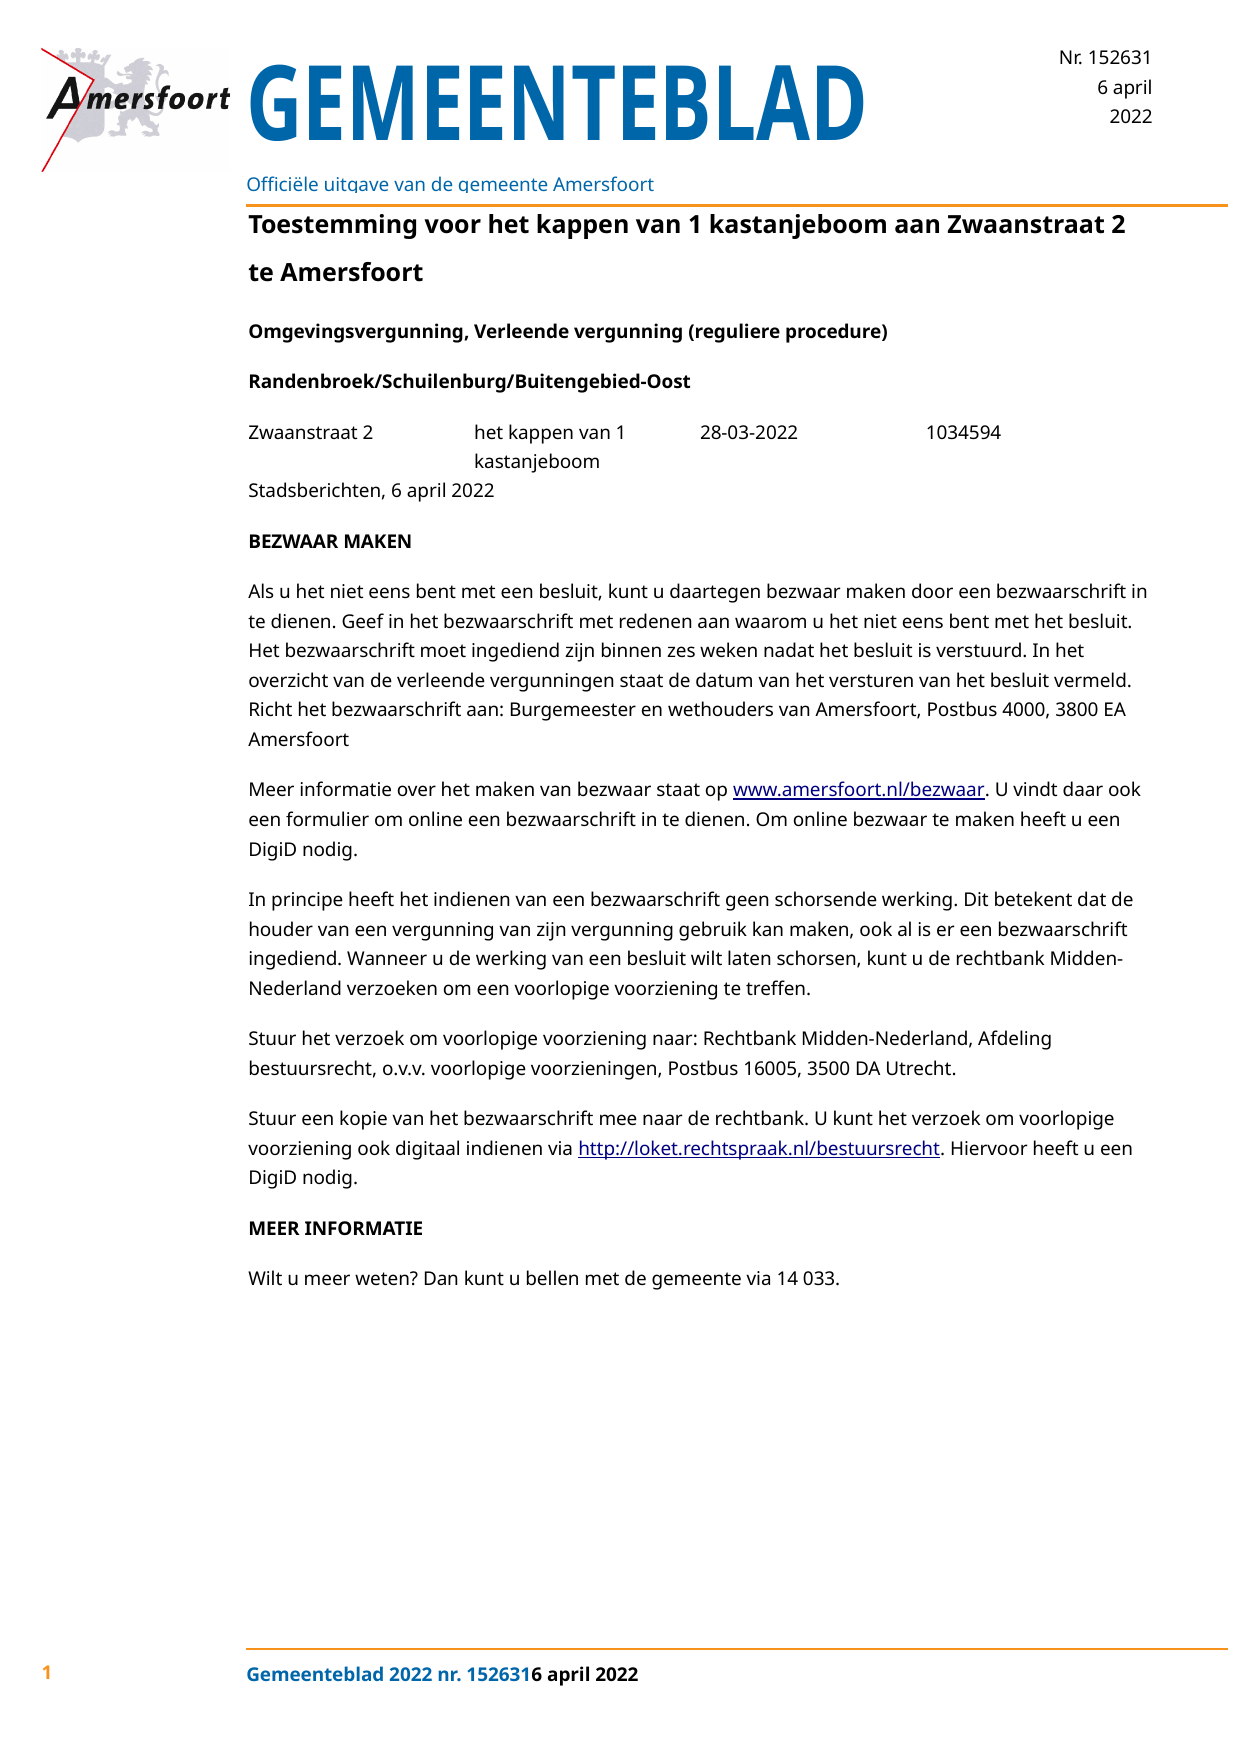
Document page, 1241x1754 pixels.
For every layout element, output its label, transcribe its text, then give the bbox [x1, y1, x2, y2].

text Toestemming voor het kappen van 1 kastanjeboom aan Zwaanstraat 2 te Amersfoort [248, 207, 1152, 288]
table_header 28-03-2022 [700, 419, 926, 474]
picture [41, 47, 231, 172]
text MEER INFORMATIE [248, 1215, 1152, 1241]
table_header Zwaanstraat 2 [248, 419, 474, 474]
text Omgevingsvergunning, Verleende vergunning (reguliere procedure) [248, 318, 1152, 344]
table_header het kappen van 1 kastanjeboom [474, 419, 700, 474]
table_header 1034594 [926, 419, 1152, 474]
text In principe heeft het indienen van een bezwaarschrift geen schorsende werking. Dit betekent dat de houder van een vergunning van zijn vergunning gebruik kan maken, ook al is er een bezwaarschrift ingediend. Wanneer u de werking van een besluit wilt laten schorsen, kunt u de rechtbank Midden-Nederland verzoeken om een voorlopige voorziening te treffen. [248, 886, 1152, 1001]
text BEZWAAR MAKEN [248, 528, 1152, 553]
text Meer informatie over het maken van bezwaar staat op www.amersfoort.nl/bezwaar. U vindt daar ook een formulier om online een bezwaarschrift in te dienen. Om online bezwaar te maken heeft u een DigiD nodig. [248, 777, 1152, 861]
text Wilt u meer weten? Dan kunt u bellen met de gemeente via 14 033. [248, 1265, 1152, 1291]
text Stadsberichten, 6 april 2022 [248, 477, 1152, 503]
text Randenbroek/Schuilenburg/Buitengebied-Oost [248, 368, 1152, 394]
text Stuur het verzoek om voorlopige voorziening naar: Rechtbank Midden-Nederland, Afdeling bestuursrecht, o.v.v. voorlopige voorzieningen, Postbus 16005, 3500 DA Utrecht. [248, 1025, 1152, 1081]
text Als u het niet eens bent met een besluit, kunt u daartegen bezwaar maken door een bezwaarschrift in te dienen. Geef in het bezwaarschrift met redenen aan waarom u het niet eens bent met het besluit. Het bezwaarschrift moet ingediend zijn binnen zes weken nadat het besluit is verstuurd. In het overzicht van de verleende vergunningen staat de datum van het versturen van het besluit vermeld. Richt het bezwaarschrift aan: Burgemeester en wethouders van Amersfoort, Postbus 4000, 3800 EA Amersfoort [248, 578, 1152, 752]
text Stuur een kopie van het bezwaarschrift mee naar de rechtbank. U kunt het verzoek om voorlopige voorziening ook digitaal indienen via http://loket.rechtspraak.nl/bestuursrecht. Hiervoor heeft u een DigiD nodig. [248, 1105, 1152, 1190]
